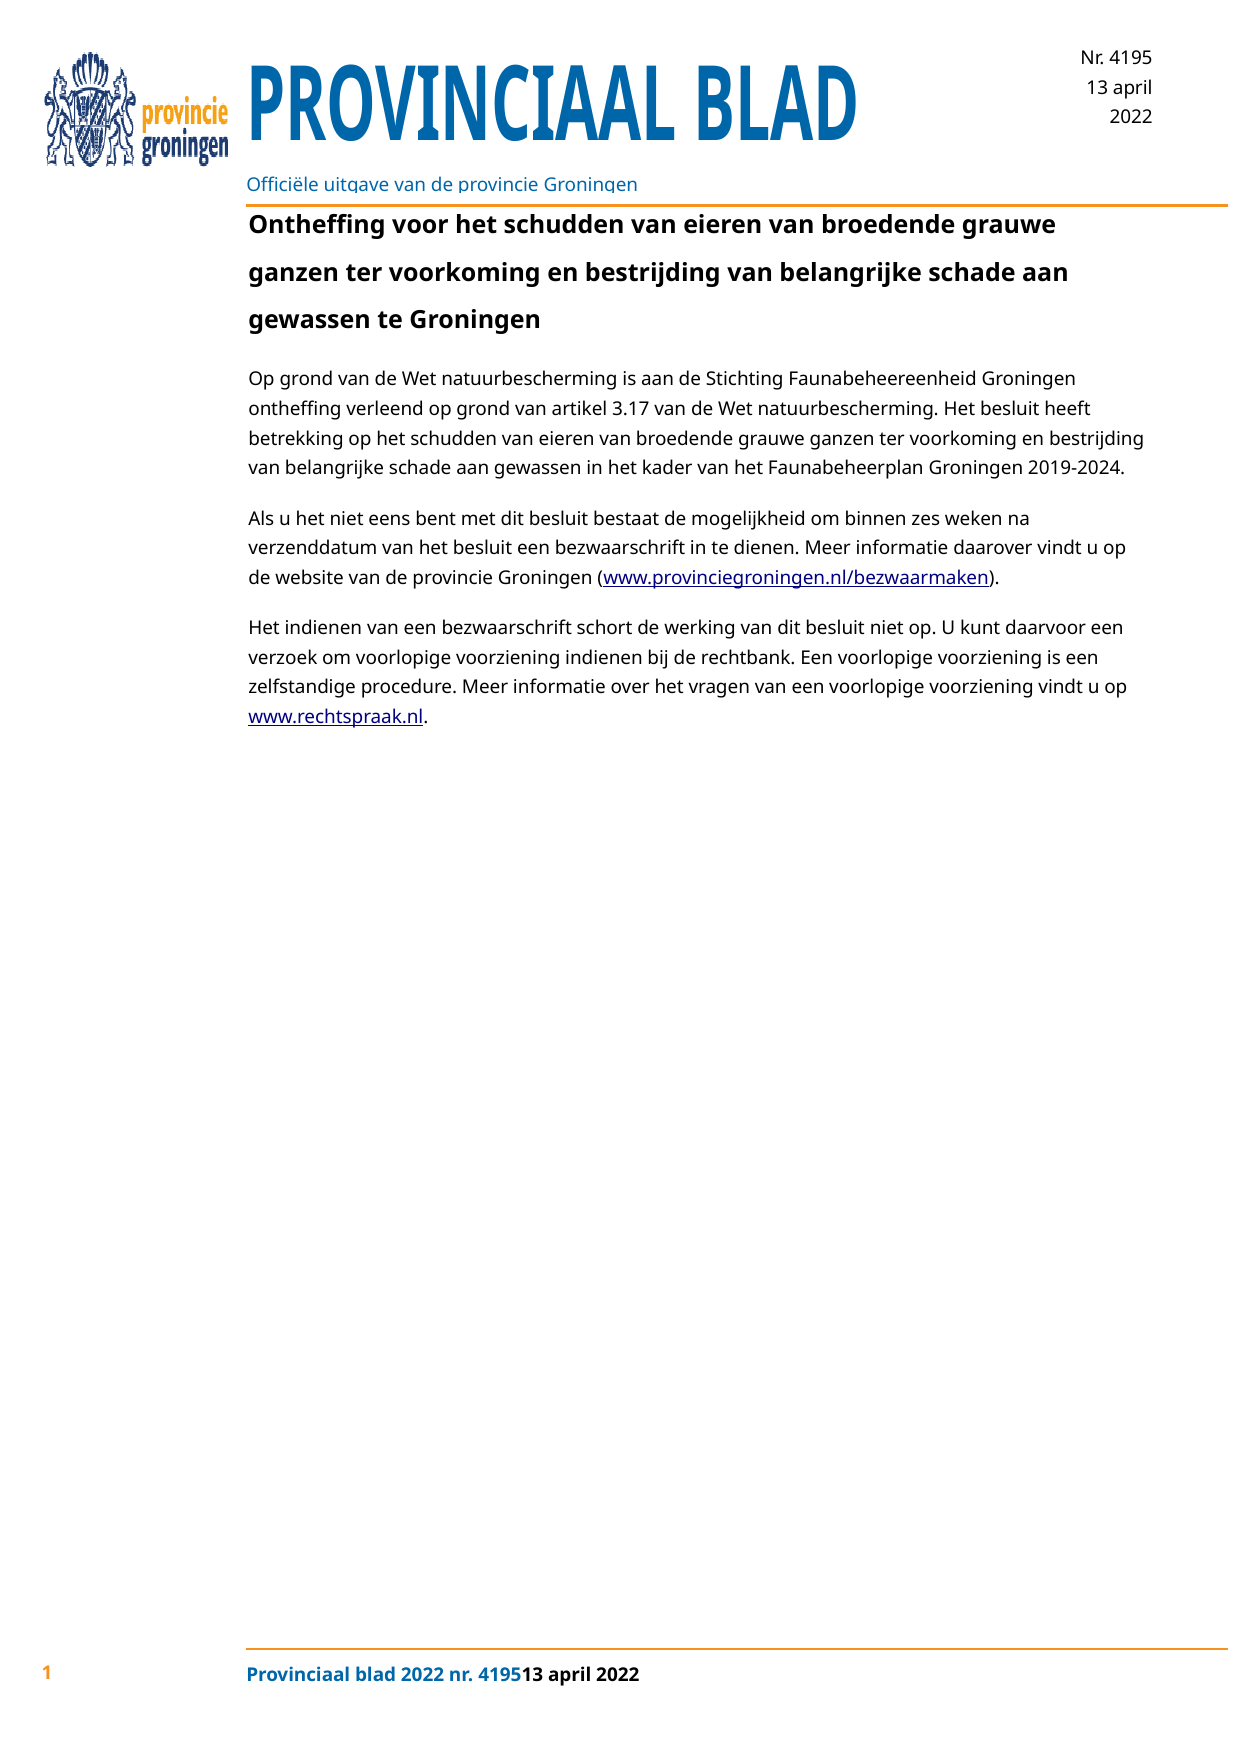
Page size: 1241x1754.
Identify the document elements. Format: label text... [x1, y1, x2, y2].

text Op grond van de Wet natuurbescherming is aan de Stichting Faunabeheereenheid Groningen ontheffing verleend op grond van artikel 3.17 van de Wet natuurbescherming. Het besluit heeft betrekking op het schudden van eieren van broedende grauwe ganzen ter voorkoming en bestrijding van belangrijke schade aan gewassen in het kader van het Faunabeheerplan Groningen 2019-2024. [248, 366, 1152, 480]
picture [41, 47, 231, 172]
text Als u het niet eens bent met dit besluit bestaat de mogelijkheid om binnen zes weken na verzenddatum van het besluit een bezwaarschrift in te dienen. Meer informatie daarover vindt u op de website van de provincie Groningen (www.provinciegroningen.nl/bezwaarmaken). [248, 505, 1152, 589]
text Ontheffing voor het schudden van eieren van broedende grauwe ganzen ter voorkoming en bestrijding van belangrijke schade aan gewassen te Groningen [248, 207, 1152, 336]
text Het indienen van een bezwaarschrift schort de werking van dit besluit niet op. U kunt daarvoor een verzoek om voorlopige voorziening indienen bij de rechtbank. Een voorlopige voorziening is een zelfstandige procedure. Meer informatie over het vragen van een voorlopige voorziening vindt u op www.rechtspraak.nl. [248, 614, 1152, 729]
